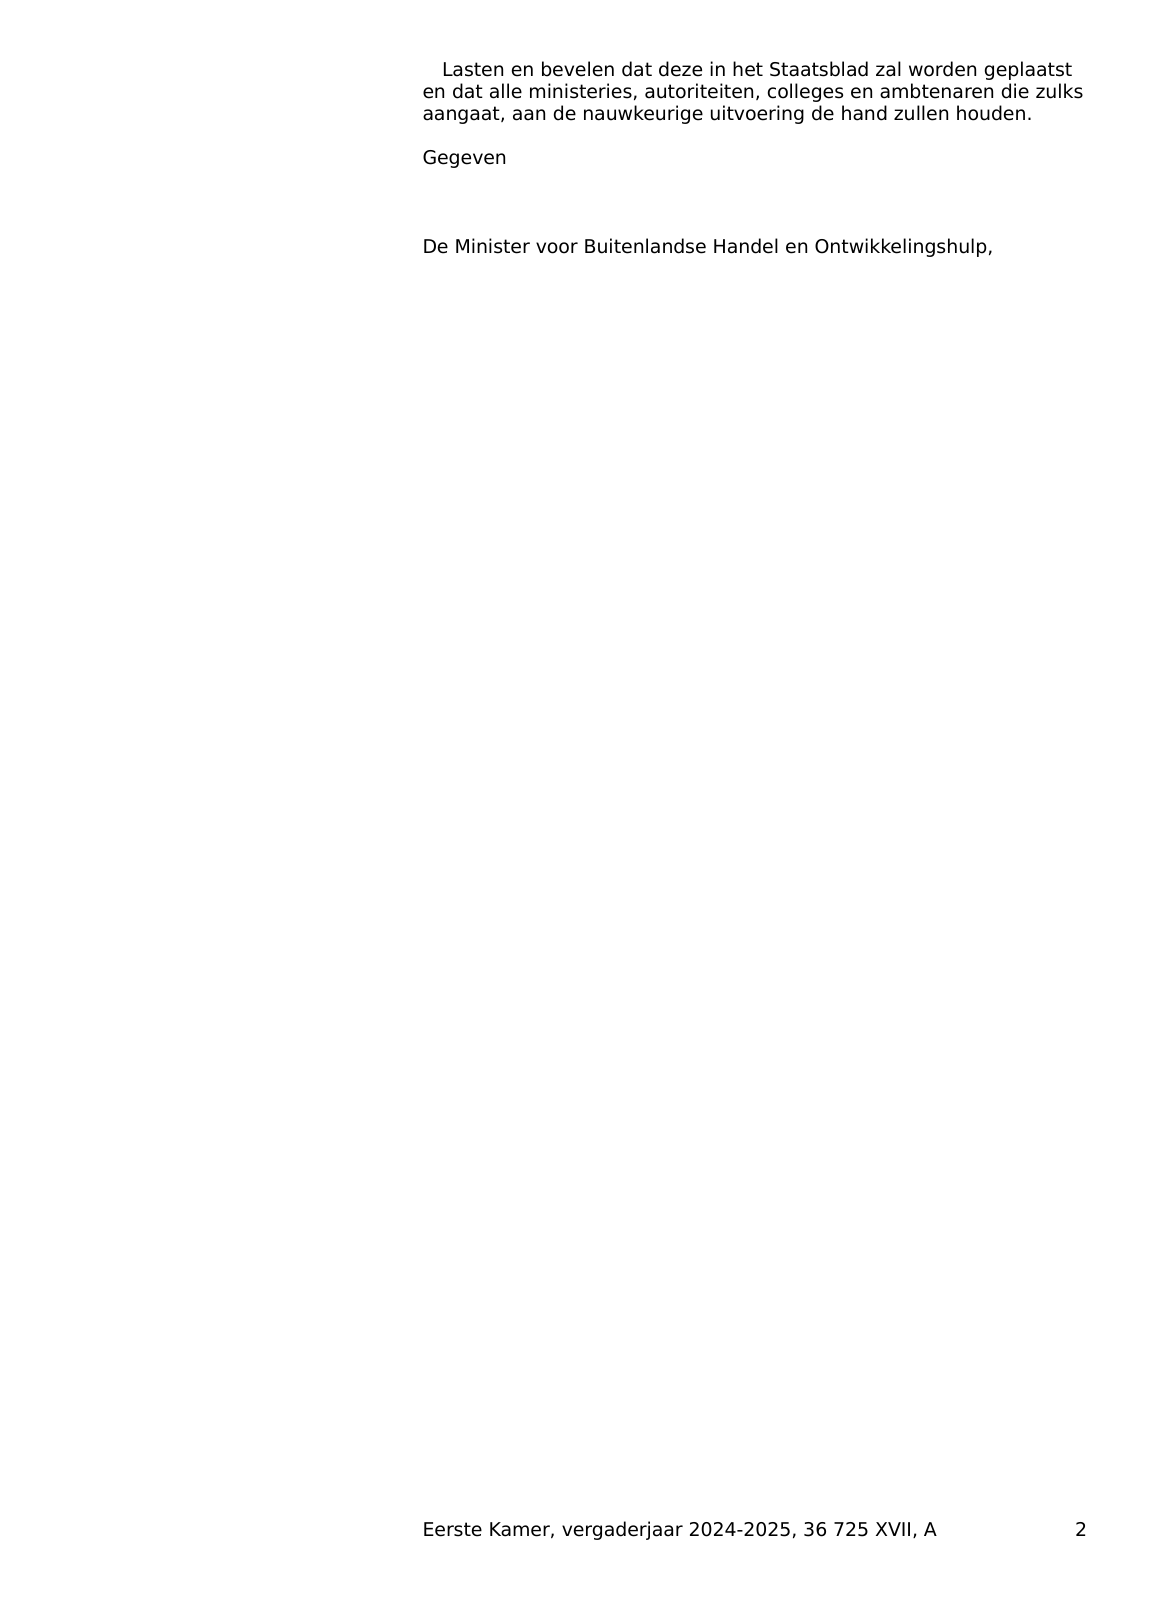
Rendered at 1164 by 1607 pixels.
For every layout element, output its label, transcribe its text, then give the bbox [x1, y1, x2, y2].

text Gegeven [422, 147, 1087, 169]
text De Minister voor Buitenlandse Handel en Ontwikkelingshulp, [422, 236, 1087, 258]
text Lasten en bevelen dat deze in het Staatsblad zal worden geplaatst en dat alle ministeries, autoriteiten, colleges en ambtenaren die zulks aangaat, aan de nauwkeurige uitvoering de hand zullen houden. [422, 59, 1087, 125]
